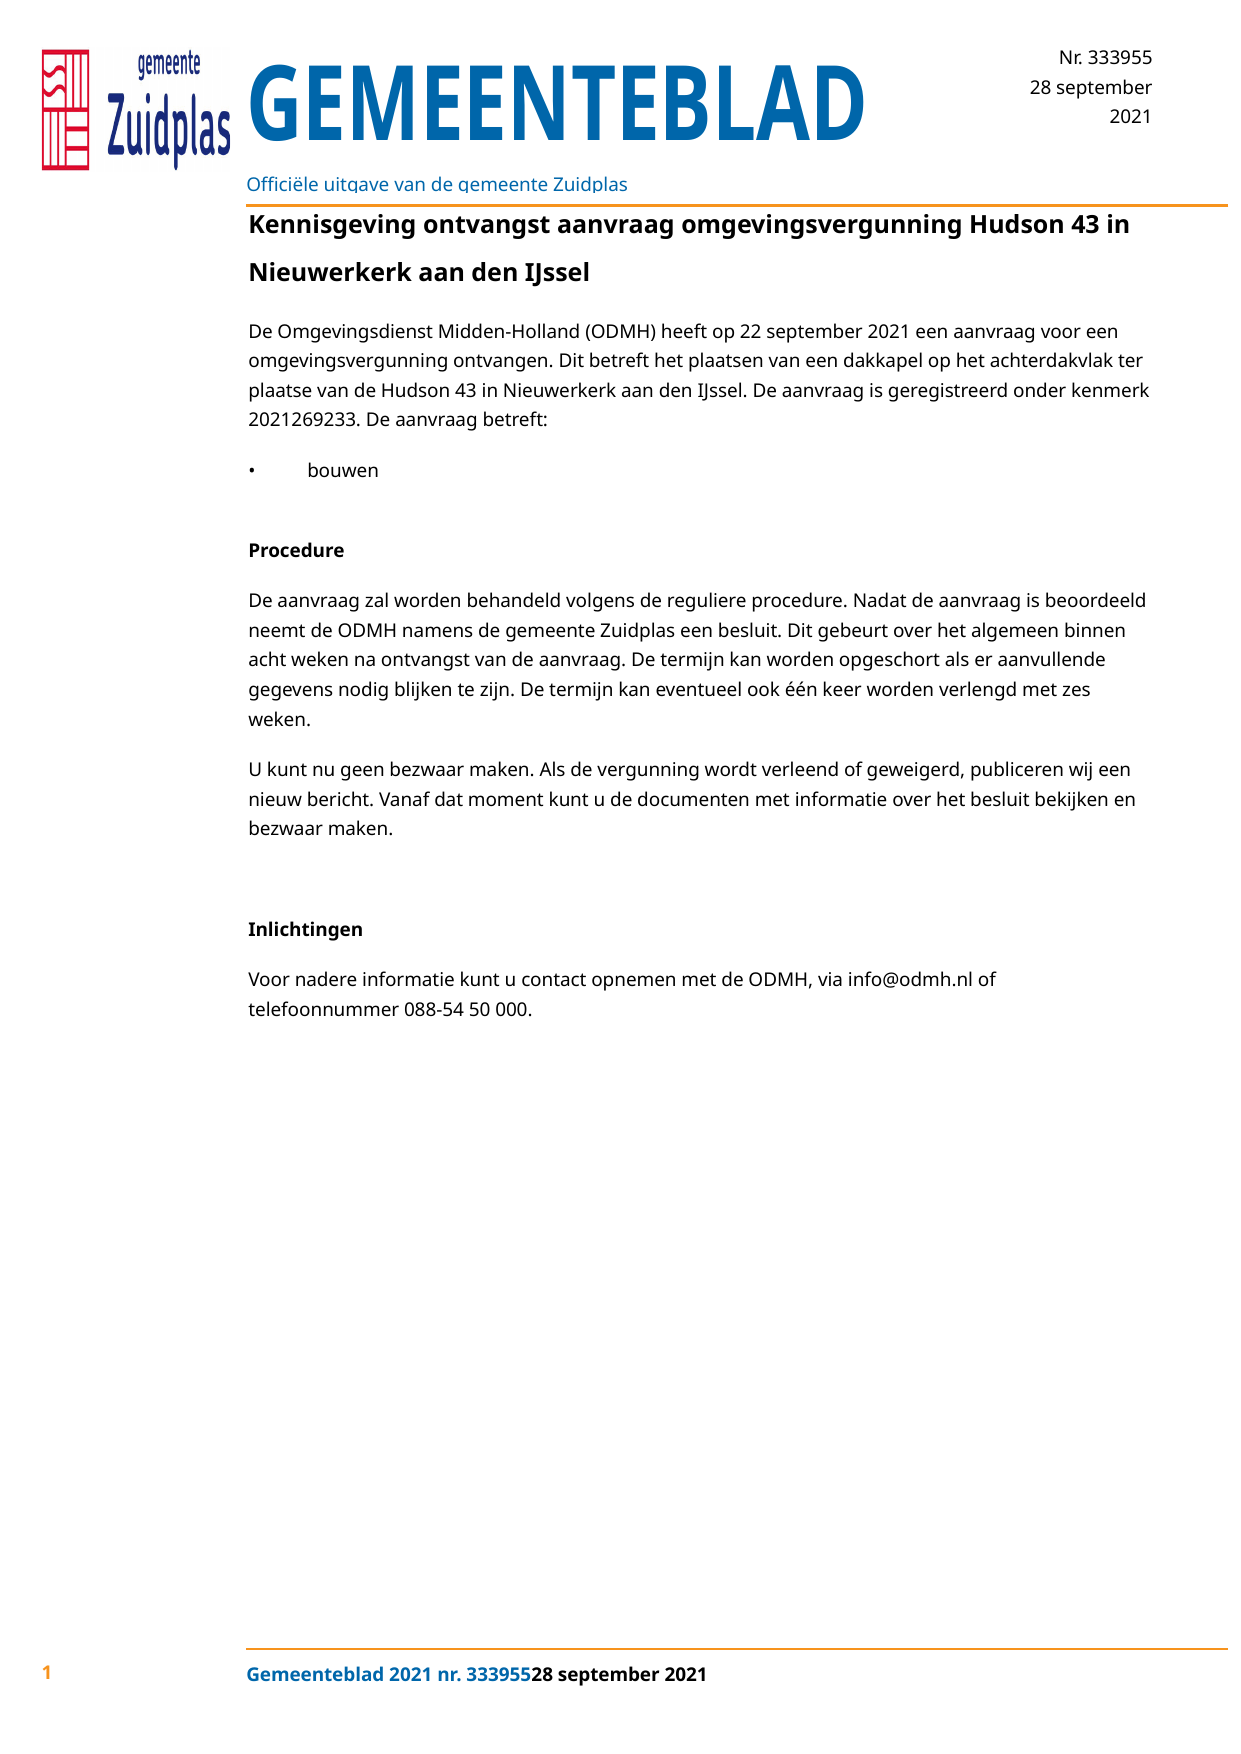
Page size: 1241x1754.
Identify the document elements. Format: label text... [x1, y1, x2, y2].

text Procedure [248, 537, 1152, 563]
text U kunt nu geen bezwaar maken. Als de vergunning wordt verleend of geweigerd, publiceren wij een nieuw bericht. Vanaf dat moment kunt u de documenten met informatie over het besluit bekijken en bezwaar maken. [248, 756, 1152, 841]
picture [41, 47, 231, 172]
text De Omgevingsdienst Midden-Holland (ODMH) heeft op 22 september 2021 een aanvraag voor een omgevingsvergunning ontvangen. Dit betreft het plaatsen van een dakkapel op het achterdakvlak ter plaatse van de Hudson 43 in Nieuwerkerk aan den IJssel. De aanvraag is geregistreerd onder kenmerk 2021269233. De aanvraag betreft: [248, 318, 1152, 432]
text Inlichtingen [248, 916, 1152, 942]
list bouwen [248, 457, 1152, 483]
text Kennisgeving ontvangst aanvraag omgevingsvergunning Hudson 43 in Nieuwerkerk aan den IJssel [248, 207, 1152, 288]
text Voor nadere informatie kunt u contact opnemen met de ODMH, via info@odmh.nl of telefoonnummer 088-54 50 000. [248, 967, 1152, 1022]
text De aanvraag zal worden behandeld volgens de reguliere procedure. Nadat de aanvraag is beoordeeld neemt de ODMH namens de gemeente Zuidplas een besluit. Dit gebeurt over het algemeen binnen acht weken na ontvangst van de aanvraag. De termijn kan worden opgeschort als er aanvullende gegevens nodig blijken te zijn. De termijn kan eventueel ook één keer worden verlengd met zes weken. [248, 587, 1152, 732]
